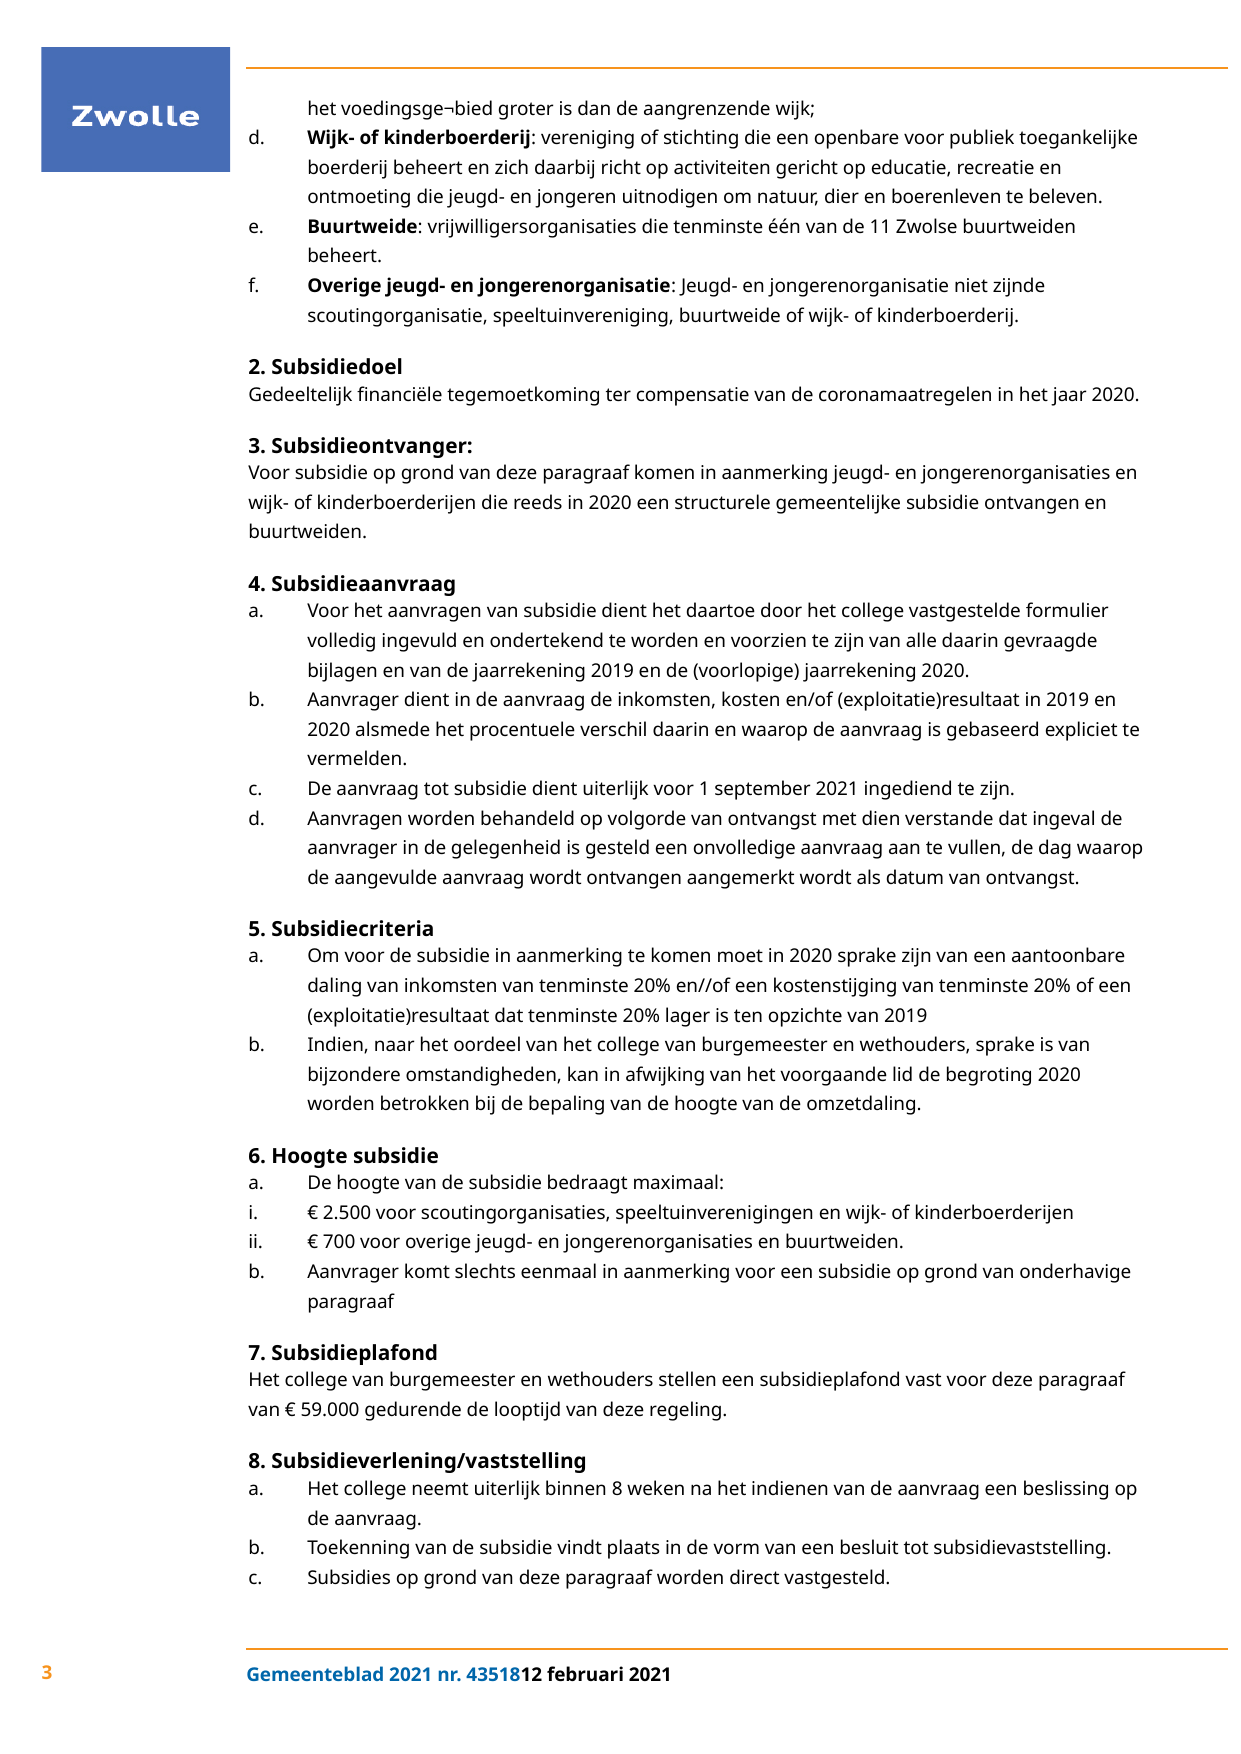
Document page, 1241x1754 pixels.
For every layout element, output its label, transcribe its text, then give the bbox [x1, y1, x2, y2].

text Voor subsidie op grond van deze paragraaf komen in aanmerking jeugd- en jongerenorganisaties en wijk- of kinderboerderijen die reeds in 2020 een structurele gemeentelijke subsidie ontvangen en buurtweiden. [248, 459, 1152, 544]
text 8. Subsidieverlening/vaststelling [248, 1447, 1152, 1475]
list Indien, naar het oordeel van het college van burgemeester en wethouders, sprake is van bijzondere omstandigheden, kan in afwijking van het voorgaande lid de begroting 2020 worden betrokken bij de bepaling van de hoogte van de omzetdaling. [248, 1031, 1152, 1116]
list het voedingsge¬bied groter is dan de aangrenzende wijk; [248, 95, 1152, 121]
list Voor het aanvragen van subsidie dient het daartoe door het college vastgestelde formulier volledig ingevuld en ondertekend te worden en voorzien te zijn van alle daarin gevraagde bijlagen en van de jaarrekening 2019 en de (voorlopige) jaarrekening 2020. [248, 598, 1152, 682]
list Toekenning van de subsidie vindt plaats in de vorm van een besluit tot subsidievaststelling. [248, 1534, 1152, 1560]
text 4. Subsidieaanvraag [248, 569, 1152, 598]
list € 700 voor overige jeugd- en jongerenorganisaties en buurtweiden. [248, 1229, 1152, 1254]
picture [41, 47, 231, 172]
list De aanvraag tot subsidie dient uiterlijk voor 1 september 2021 ingediend te zijn. [248, 775, 1152, 801]
list Buurtweide: vrijwilligersorganisaties die tenminste één van de 11 Zwolse buurtweiden beheert. [248, 213, 1152, 268]
list Subsidies op grond van deze paragraaf worden direct vastgesteld. [248, 1564, 1152, 1589]
list Wijk- of kinderboerderij: vereniging of stichting die een openbare voor publiek toegankelijke boerderij beheert en zich daarbij richt op activiteiten gericht op educatie, recreatie en ontmoeting die jeugd- en jongeren uitnodigen om natuur, dier en boerenleven te beleven. [248, 124, 1152, 209]
text 5. Subsidiecriteria [248, 914, 1152, 943]
list Aanvrager komt slechts eenmaal in aanmerking voor een subsidie op grond van onderhavige paragraaf [248, 1258, 1152, 1313]
list Aanvragen worden behandeld op volgorde van ontvangst met dien verstande dat ingeval de aanvrager in de gelegenheid is gesteld een onvolledige aanvraag aan te vullen, de dag waarop de aangevulde aanvraag wordt ontvangen aangemerkt wordt als datum van ontvangst. [248, 805, 1152, 889]
text 3. Subsidieontvanger: [248, 431, 1152, 459]
text 7. Subsidieplafond [248, 1338, 1152, 1367]
text Het college van burgemeester en wethouders stellen een subsidieplafond vast voor deze paragraaf van € 59.000 gedurende de looptijd van deze regeling. [248, 1367, 1152, 1422]
text 2. Subsidiedoel [248, 352, 1152, 381]
list De hoogte van de subsidie bedraagt maximaal: [248, 1169, 1152, 1195]
list Het college neemt uiterlijk binnen 8 weken na het indienen van de aanvraag een beslissing op de aanvraag. [248, 1475, 1152, 1530]
text Gedeeltelijk financiële tegemoetkoming ter compensatie van de coronamaatregelen in het jaar 2020. [248, 381, 1152, 406]
list Om voor de subsidie in aanmerking te komen moet in 2020 sprake zijn van een aantoonbare daling van inkomsten van tenminste 20% en//of een kostenstijging van tenminste 20% of een (exploitatie)resultaat dat tenminste 20% lager is ten opzichte van 2019 [248, 943, 1152, 1028]
list € 2.500 voor scoutingorganisaties, speeltuinverenigingen en wijk- of kinderboerderijen [248, 1199, 1152, 1225]
list Overige jeugd- en jongerenorganisatie: Jeugd- en jongerenorganisatie niet zijnde scoutingorganisatie, speeltuinvereniging, buurtweide of wijk- of kinderboerderij. [248, 272, 1152, 328]
text 6. Hoogte subsidie [248, 1141, 1152, 1169]
list Aanvrager dient in de aanvraag de inkomsten, kosten en/of (exploitatie)resultaat in 2019 en 2020 alsmede het procentuele verschil daarin en waarop de aanvraag is gebaseerd expliciet te vermelden. [248, 686, 1152, 771]
